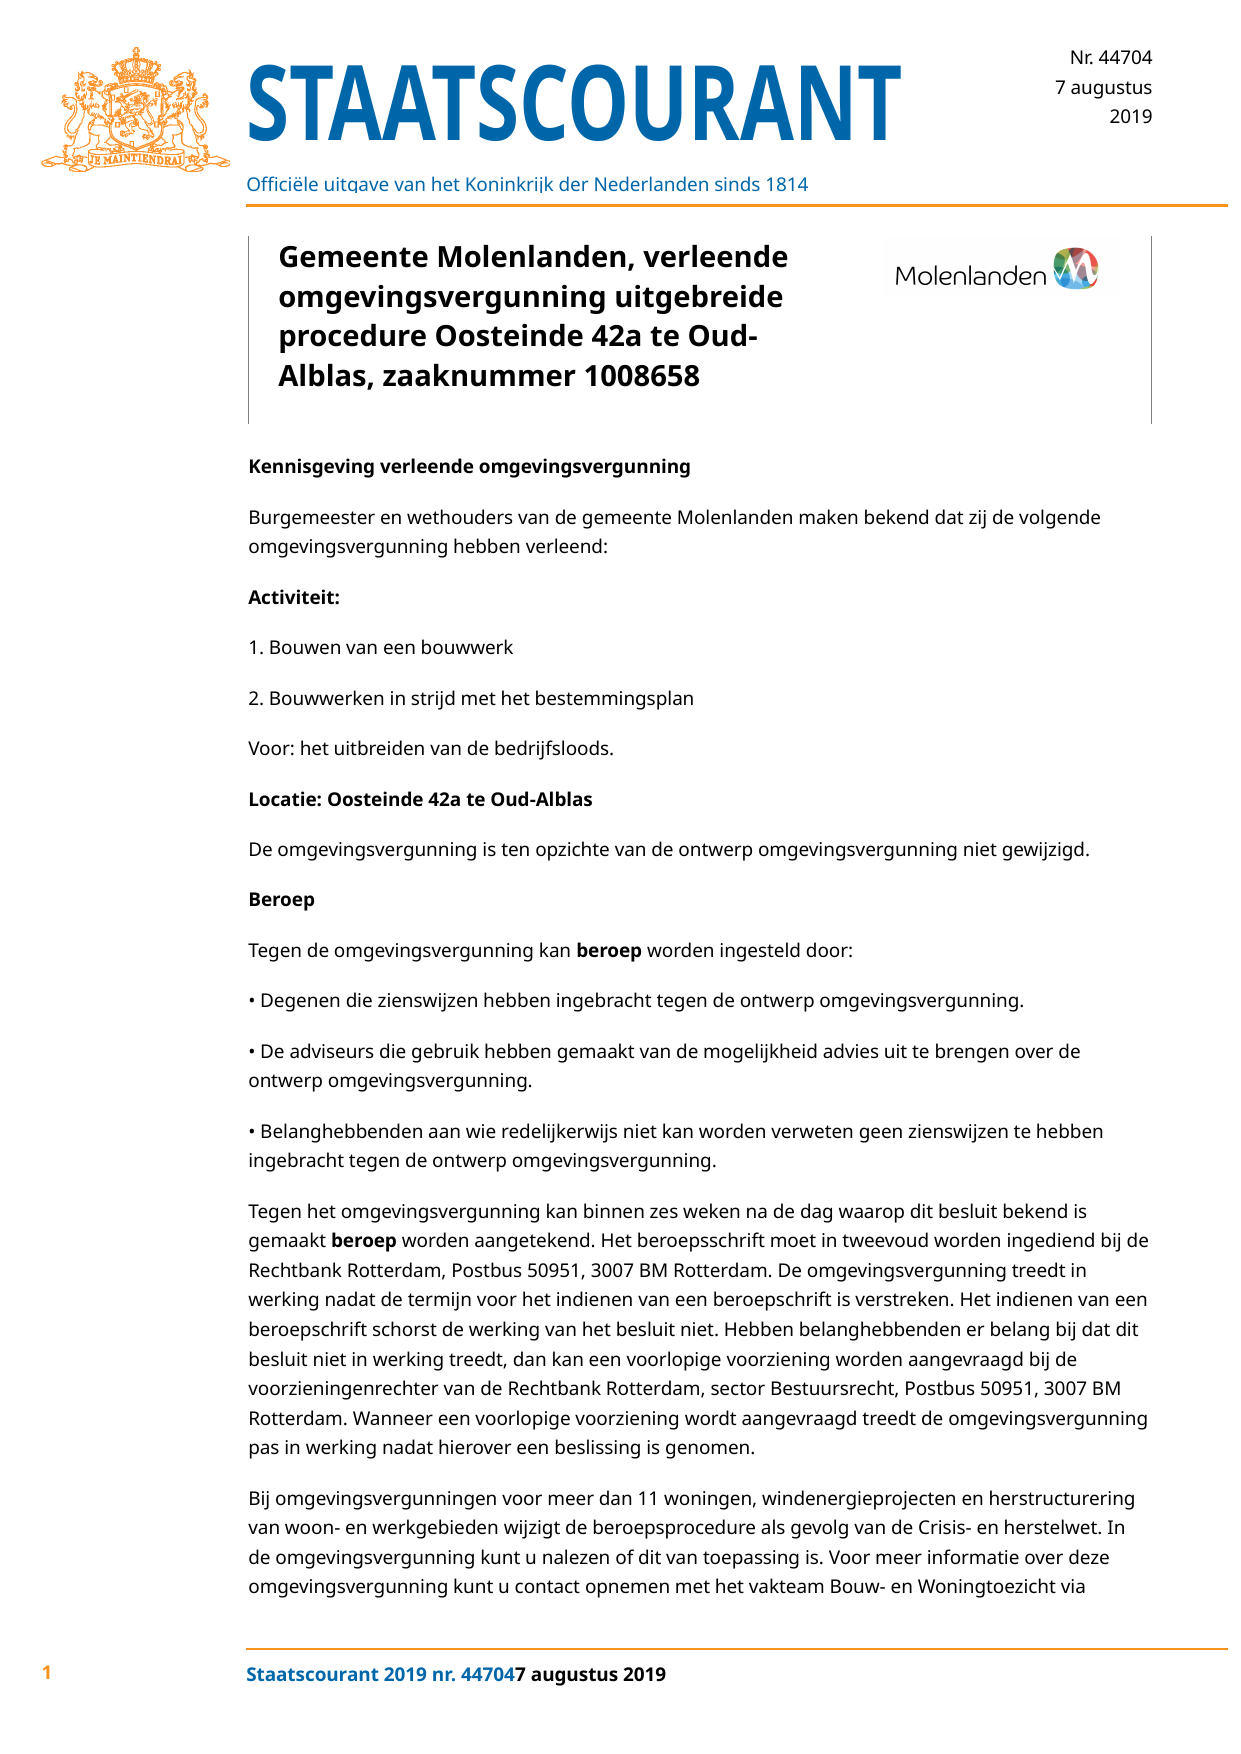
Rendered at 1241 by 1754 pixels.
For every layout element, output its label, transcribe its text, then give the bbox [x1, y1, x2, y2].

text Burgemeester en wethouders van de gemeente Molenlanden maken bekend dat zij de volgende omgevingsvergunning hebben verleend: [248, 504, 1152, 559]
text Tegen de omgevingsvergunning kan beroep worden ingesteld door: [248, 937, 1152, 963]
text Kennisgeving verleende omgevingsvergunning [248, 454, 1152, 479]
text • Belanghebbenden aan wie redelijkerwijs niet kan worden verweten geen zienswijzen te hebben ingebracht tegen de ontwerp omgevingsvergunning. [248, 1118, 1152, 1173]
text • De adviseurs die gebruik hebben gemaakt van de mogelijkheid advies uit te brengen over de ontwerp omgevingsvergunning. [248, 1038, 1152, 1093]
picture [41, 47, 231, 172]
text De omgevingsvergunning is ten opzichte van de ontwerp omgevingsvergunning niet gewijzigd. [248, 836, 1152, 862]
text Activiteit: [248, 584, 1152, 610]
text Beroep [248, 887, 1152, 912]
table_header Gemeente Molenlanden, verleende omgevingsvergunning uitgebreide procedure Oosteinde 42a te Oud-Alblas, zaaknummer 1008658 [249, 236, 850, 424]
text Tegen het omgevingsvergunning kan binnen zes weken na de dag waarop dit besluit bekend is gemaakt beroep worden aangetekend. Het beroepsschrift moet in tweevoud worden ingediend bij de Rechtbank Rotterdam, Postbus 50951, 3007 BM Rotterdam. De omgevingsvergunning treedt in werking nadat de termijn voor het indienen van een beroepschrift is verstreken. Het indienen van een beroepschrift schorst de werking van het besluit niet. Hebben belanghebbenden er belang bij dat dit besluit niet in werking treedt, dan kan een voorlopige voorziening worden aangevraagd bij de voorzieningenrechter van de Rechtbank Rotterdam, sector Bestuursrecht, Postbus 50951, 3007 BM Rotterdam. Wanneer een voorlopige voorziening wordt aangevraagd treedt de omgevingsvergunning pas in werking nadat hierover een beslissing is genomen. [248, 1198, 1152, 1460]
text Bij omgevingsvergunningen voor meer dan 11 woningen, windenergieprojecten en herstructurering van woon- en werkgebieden wijzigt de beroepsprocedure als gevolg van de Crisis- en herstelwet. In de omgevingsvergunning kunt u nalezen of dit van toepassing is. Voor meer informatie over deze omgevingsvergunning kunt u contact opnemen met het vakteam Bouw- en Woningtoezicht via [248, 1485, 1152, 1599]
text 2. Bouwwerken in strijd met het bestemmingsplan [248, 685, 1152, 711]
text • Degenen die zienswijzen hebben ingebracht tegen de ontwerp omgevingsvergunning. [248, 987, 1152, 1013]
text Voor: het uitbreiden van de bedrijfsloods. [248, 735, 1152, 761]
text 1. Bouwen van een bouwwerk [248, 634, 1152, 660]
picture [882, 236, 1119, 296]
text Locatie: Oosteinde 42a te Oud-Alblas [248, 786, 1152, 811]
table_header [850, 236, 1151, 424]
